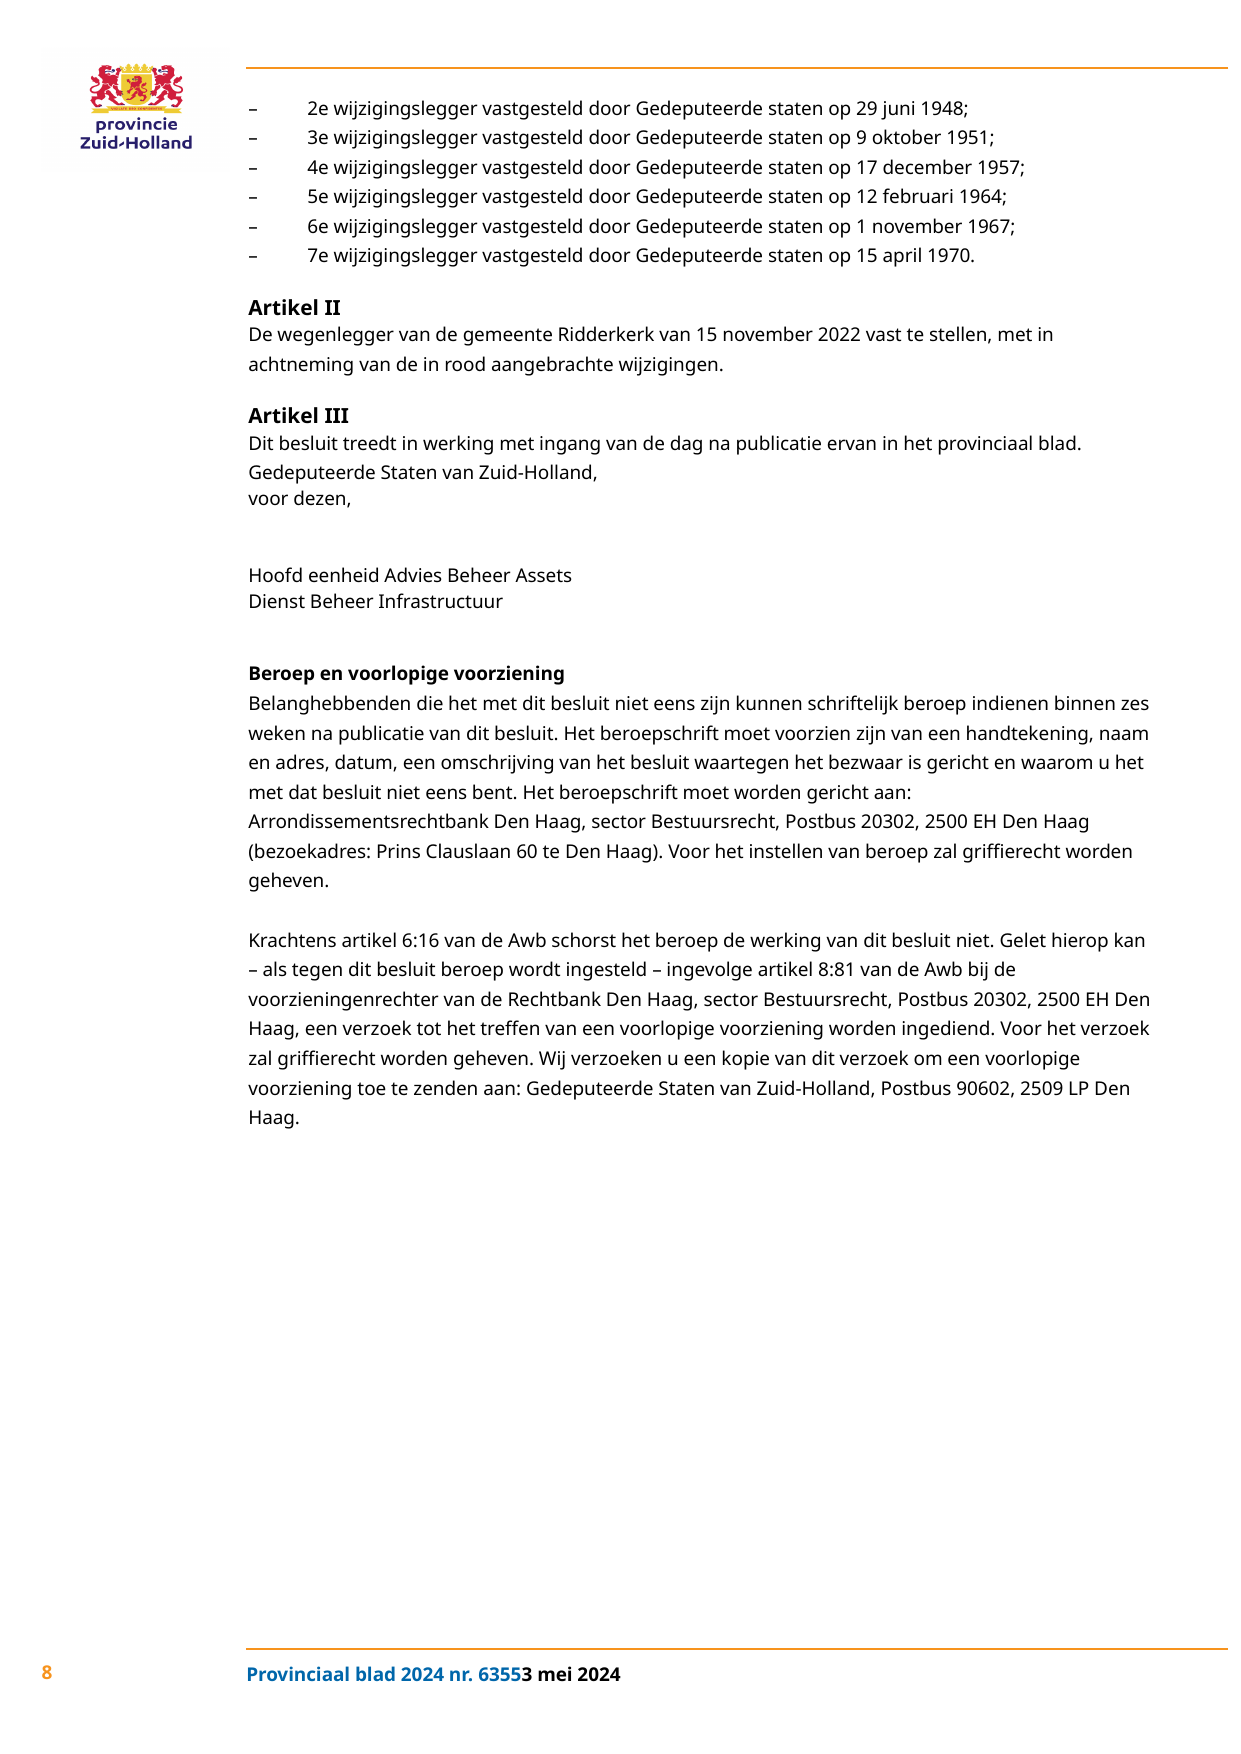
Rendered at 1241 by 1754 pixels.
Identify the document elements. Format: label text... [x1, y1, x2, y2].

text voor dezen, [248, 485, 1152, 511]
text Gedeputeerde Staten van Zuid-Holland, [248, 459, 1152, 485]
list 3e wijzigingslegger vastgesteld door Gedeputeerde staten op 9 oktober 1951; [248, 124, 1152, 150]
list 4e wijzigingslegger vastgesteld door Gedeputeerde staten op 17 december 1957; [248, 154, 1152, 180]
text Krachtens artikel 6:16 van de Awb schorst het beroep de werking van dit besluit niet. Gelet hierop kan – als tegen dit besluit beroep wordt ingesteld – ingevolge artikel 8:81 van de Awb bij de voorzieningenrechter van de Rechtbank Den Haag, sector Bestuursrecht, Postbus 20302, 2500 EH Den Haag, een verzoek tot het treffen van een voorlopige voorziening worden ingediend. Voor het verzoek zal griffierecht worden geheven. Wij verzoeken u een kopie van dit verzoek om een voorlopige voorziening toe te zenden aan: Gedeputeerde Staten van Zuid-Holland, Postbus 90602, 2509 LP Den Haag. [248, 927, 1152, 1130]
text Artikel III [248, 402, 1152, 430]
text Belanghebbenden die het met dit besluit niet eens zijn kunnen schriftelijk beroep indienen binnen zes weken na publicatie van dit besluit. Het beroepschrift moet voorzien zijn van een handtekening, naam en adres, datum, een omschrijving van het besluit waartegen het bezwaar is gericht en waarom u het met dat besluit niet eens bent. Het beroepschrift moet worden gericht aan: [248, 690, 1152, 804]
list 2e wijzigingslegger vastgesteld door Gedeputeerde staten op 29 juni 1948; [248, 95, 1152, 121]
picture [41, 47, 231, 172]
text Beroep en voorlopige voorziening [248, 661, 1152, 686]
text Dit besluit treedt in werking met ingang van de dag na publicatie ervan in het provinciaal blad. [248, 430, 1152, 456]
text Artikel II [248, 293, 1152, 322]
list 7e wijzigingslegger vastgesteld door Gedeputeerde staten op 15 april 1970. [248, 243, 1152, 268]
text Hoofd eenheid Advies Beheer Assets [248, 562, 1152, 588]
text De wegenlegger van de gemeente Ridderkerk van 15 november 2022 vast te stellen, met in achtneming van de in rood aangebrachte wijzigingen. [248, 322, 1152, 377]
text Dienst Beheer Infrastructuur [248, 588, 1152, 614]
list 5e wijzigingslegger vastgesteld door Gedeputeerde staten op 12 februari 1964; [248, 183, 1152, 209]
list 6e wijzigingslegger vastgesteld door Gedeputeerde staten op 1 november 1967; [248, 213, 1152, 239]
text Arrondissementsrechtbank Den Haag, sector Bestuursrecht, Postbus 20302, 2500 EH Den Haag (bezoekadres: Prins Clauslaan 60 te Den Haag). Voor het instellen van beroep zal griffierecht worden geheven. [248, 808, 1152, 893]
